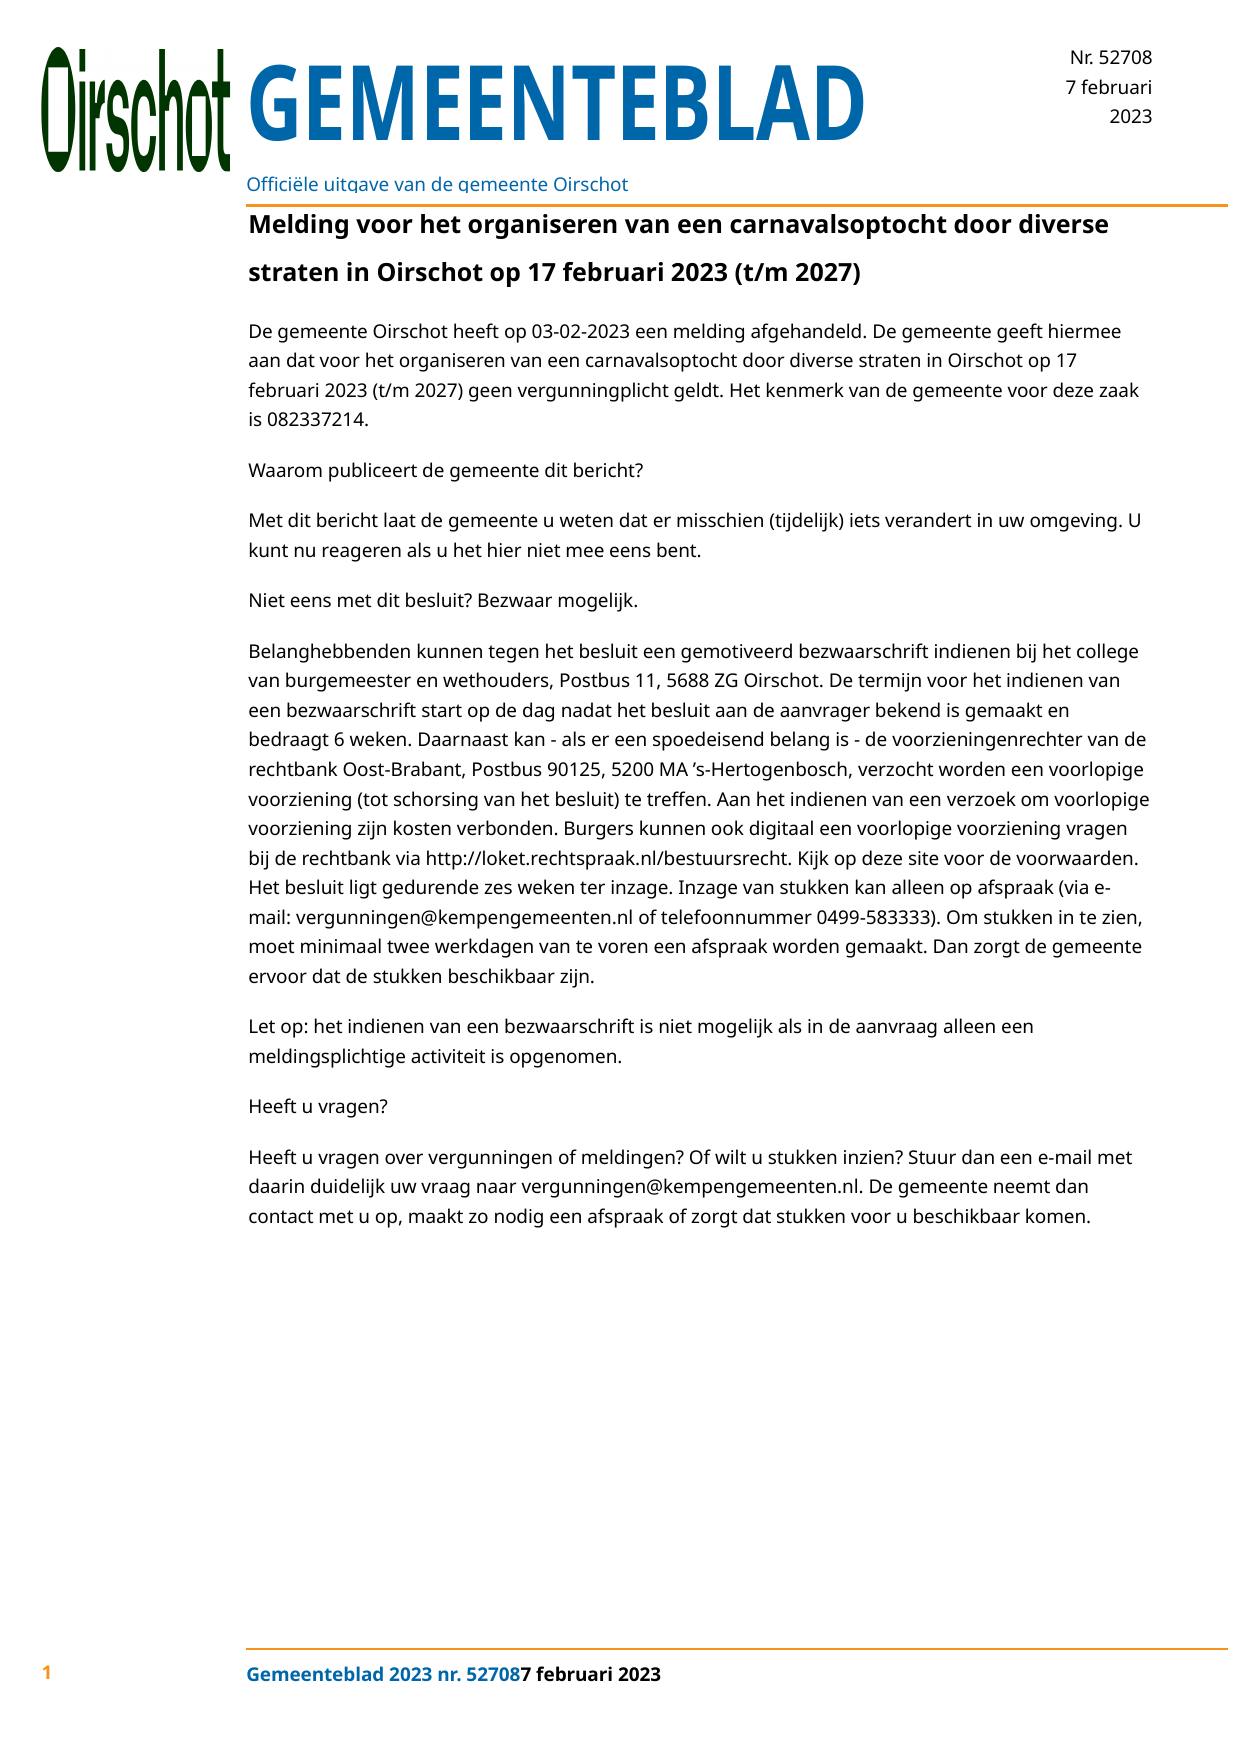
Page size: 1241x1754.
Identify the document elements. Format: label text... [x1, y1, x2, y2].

text Waarom publiceert de gemeente dit bericht? [248, 457, 1152, 483]
text Heeft u vragen over vergunningen of meldingen? Of wilt u stukken inzien? Stuur dan een e-mail met daarin duidelijk uw vraag naar vergunningen@kempengemeenten.nl. De gemeente neemt dan contact met u op, maakt zo nodig een afspraak of zorgt dat stukken voor u beschikbaar komen. [248, 1144, 1152, 1229]
picture [41, 47, 231, 172]
text Melding voor het organiseren van een carnavalsoptocht door diverse straten in Oirschot op 17 februari 2023 (t/m 2027) [248, 207, 1152, 288]
text Met dit bericht laat de gemeente u weten dat er misschien (tijdelijk) iets verandert in uw omgeving. U kunt nu reageren als u het hier niet mee eens bent. [248, 507, 1152, 563]
text Niet eens met dit besluit? Bezwaar mogelijk. [248, 587, 1152, 613]
text Heeft u vragen? [248, 1094, 1152, 1119]
text Let op: het indienen van een bezwaarschrift is niet mogelijk als in de aanvraag alleen een meldingsplichtige activiteit is opgenomen. [248, 1014, 1152, 1069]
text Belanghebbenden kunnen tegen het besluit een gemotiveerd bezwaarschrift indienen bij het college van burgemeester en wethouders, Postbus 11, 5688 ZG Oirschot. De termijn voor het indienen van een bezwaarschrift start op de dag nadat het besluit aan de aanvrager bekend is gemaakt en bedraagt 6 weken. Daarnaast kan - als er een spoedeisend belang is - de voorzieningenrechter van de rechtbank Oost-Brabant, Postbus 90125, 5200 MA ’s-Hertogenbosch, verzocht worden een voorlopige voorziening (tot schorsing van het besluit) te treffen. Aan het indienen van een verzoek om voorlopige voorziening zijn kosten verbonden. Burgers kunnen ook digitaal een voorlopige voorziening vragen bij de rechtbank via http://loket.rechtspraak.nl/bestuursrecht. Kijk op deze site voor de voorwaarden. Het besluit ligt gedurende zes weken ter inzage. Inzage van stukken kan alleen op afspraak (via e-mail: vergunningen@kempengemeenten.nl of telefoonnummer 0499-583333). Om stukken in te zien, moet minimaal twee werkdagen van te voren een afspraak worden gemaakt. Dan zorgt de gemeente ervoor dat de stukken beschikbaar zijn. [248, 638, 1152, 989]
text De gemeente Oirschot heeft op 03-02-2023 een melding afgehandeld. De gemeente geeft hiermee aan dat voor het organiseren van een carnavalsoptocht door diverse straten in Oirschot op 17 februari 2023 (t/m 2027) geen vergunningplicht geldt. Het kenmerk van de gemeente voor deze zaak is 082337214. [248, 318, 1152, 432]
